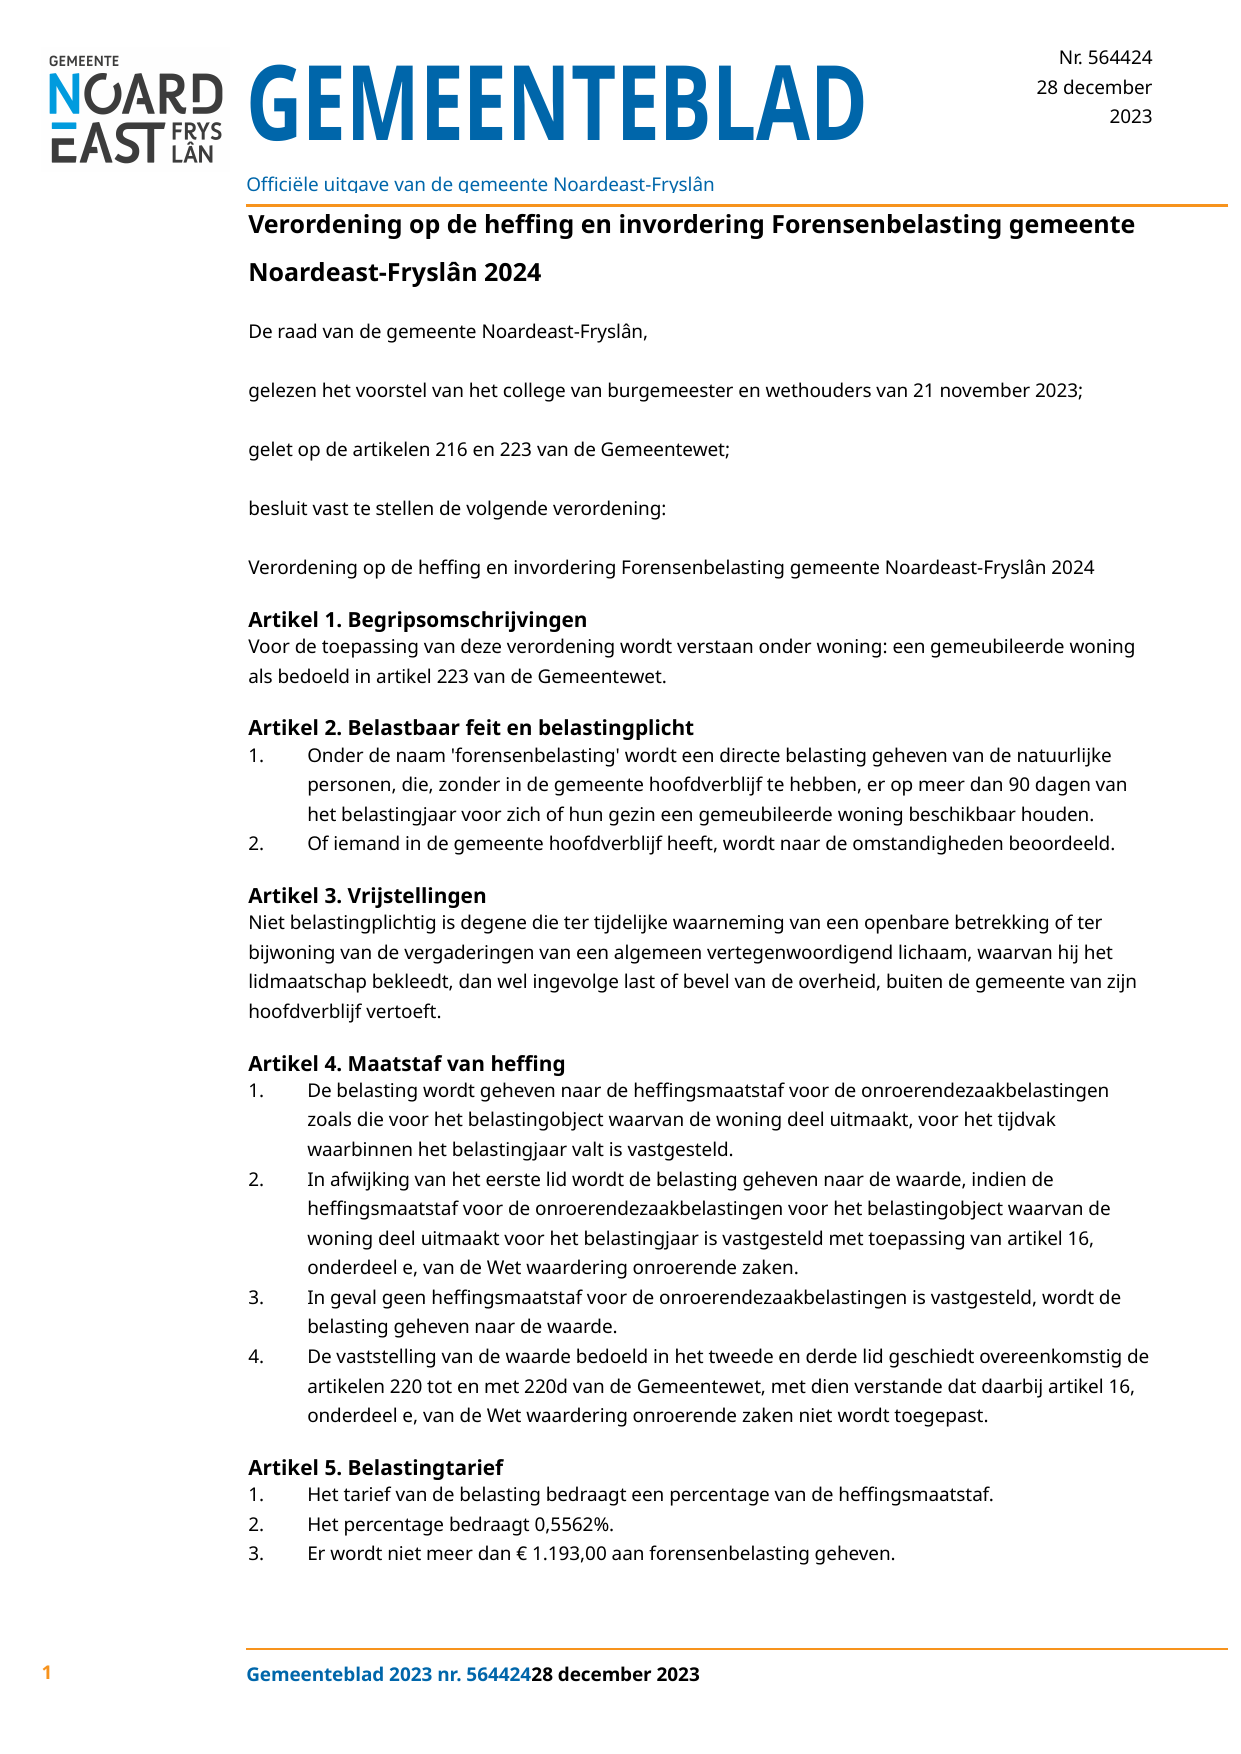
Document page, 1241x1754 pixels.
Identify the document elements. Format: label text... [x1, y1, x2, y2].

picture [41, 47, 231, 172]
text gelezen het voorstel van het college van burgemeester en wethouders van 21 november 2023; [248, 377, 1152, 403]
text gelet op de artikelen 216 en 223 van de Gemeentewet; [248, 436, 1152, 462]
list In afwijking van het eerste lid wordt de belasting geheven naar de waarde, indien de heffingsmaatstaf voor de onroerendezaakbelastingen voor het belastingobject waarvan de woning deel uitmaakt voor het belastingjaar is vastgesteld met toepassing van artikel 16, onderdeel e, van de Wet waardering onroerende zaken. [248, 1166, 1152, 1280]
list De belasting wordt geheven naar de heffingsmaatstaf voor de onroerendezaakbelastingen zoals die voor het belastingobject waarvan de woning deel uitmaakt, voor het tijdvak waarbinnen het belastingjaar valt is vastgesteld. [248, 1077, 1152, 1162]
text besluit vast te stellen de volgende verordening: [248, 495, 1152, 521]
list Het percentage bedraagt 0,5562%. [248, 1511, 1152, 1537]
text Artikel 5. Belastingtarief [248, 1453, 1152, 1481]
list Het tarief van de belasting bedraagt een percentage van de heffingsmaatstaf. [248, 1481, 1152, 1507]
list Of iemand in de gemeente hoofdverblijf heeft, wordt naar de omstandigheden beoordeeld. [248, 831, 1152, 856]
list In geval geen heffingsmaatstaf voor de onroerendezaakbelastingen is vastgesteld, wordt de belasting geheven naar de waarde. [248, 1284, 1152, 1339]
text Artikel 4. Maatstaf van heffing [248, 1049, 1152, 1077]
text Voor de toepassing van deze verordening wordt verstaan onder woning: een gemeubileerde woning als bedoeld in artikel 223 van de Gemeentewet. [248, 633, 1152, 689]
text Verordening op de heffing en invordering Forensenbelasting gemeente Noardeast-Fryslân 2024 [248, 554, 1152, 580]
list De vaststelling van de waarde bedoeld in het tweede en derde lid geschiedt overeenkomstig de artikelen 220 tot en met 220d van de Gemeentewet, met dien verstande dat daarbij artikel 16, onderdeel e, van de Wet waardering onroerende zaken niet wordt toegepast. [248, 1343, 1152, 1428]
text Artikel 1. Begripsomschrijvingen [248, 605, 1152, 633]
text Niet belastingplichtig is degene die ter tijdelijke waarneming van een openbare betrekking of ter bijwoning van de vergaderingen van een algemeen vertegenwoordigend lichaam, waarvan hij het lidmaatschap bekleedt, dan wel ingevolge last of bevel van de overheid, buiten de gemeente van zijn hoofdverblijf vertoeft. [248, 909, 1152, 1024]
list Onder de naam 'forensenbelasting' wordt een directe belasting geheven van de natuurlijke personen, die, zonder in de gemeente hoofdverblijf te hebben, er op meer dan 90 dagen van het belastingjaar voor zich of hun gezin een gemeubileerde woning beschikbaar houden. [248, 742, 1152, 827]
text De raad van de gemeente Noardeast-Fryslân, [248, 318, 1152, 344]
text Verordening op de heffing en invordering Forensenbelasting gemeente Noardeast-Fryslân 2024 [248, 207, 1152, 288]
text Artikel 3. Vrijstellingen [248, 881, 1152, 909]
text Artikel 2. Belastbaar feit en belastingplicht [248, 713, 1152, 742]
list Er wordt niet meer dan € 1.193,00 aan forensenbelasting geheven. [248, 1541, 1152, 1566]
